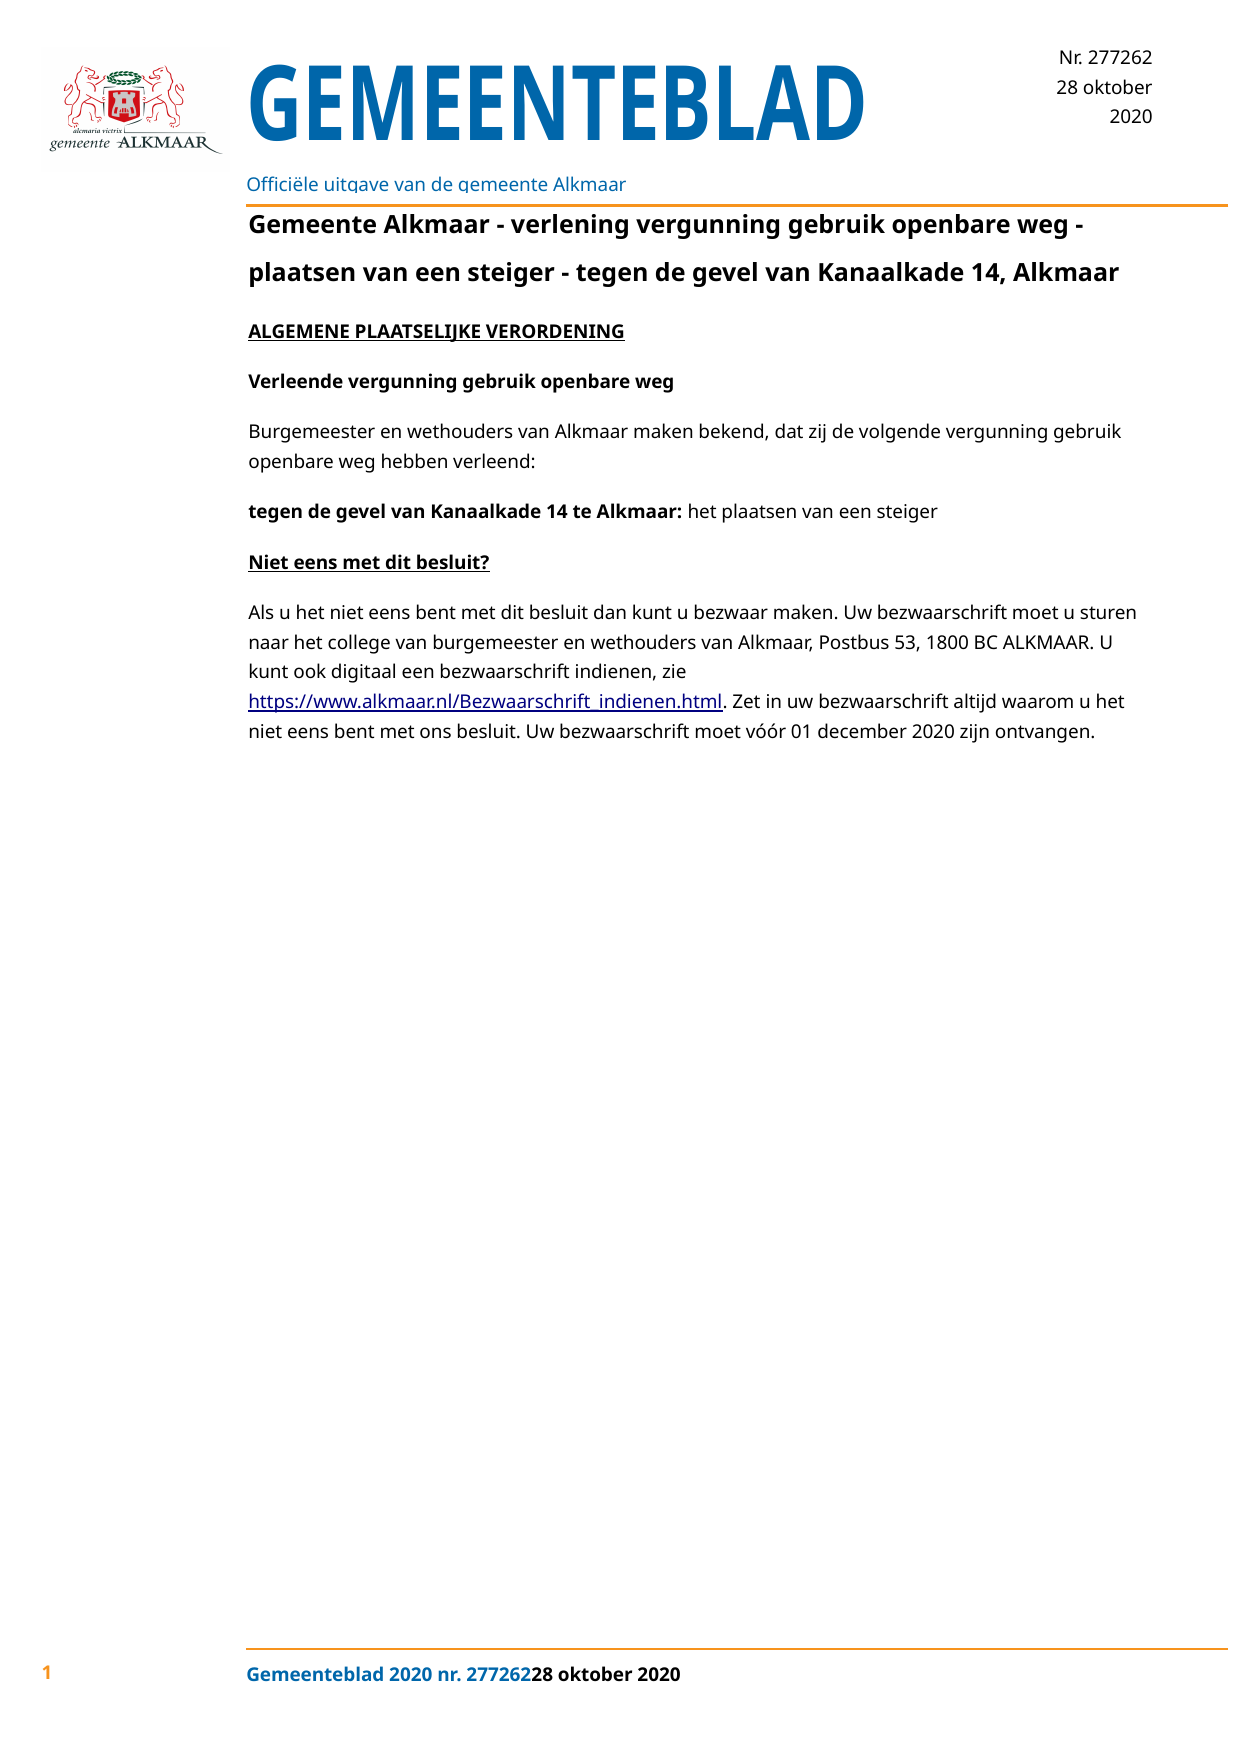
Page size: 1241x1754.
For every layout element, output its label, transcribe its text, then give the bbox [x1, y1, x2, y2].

text Verleende vergunning gebruik openbare weg [248, 368, 1152, 394]
picture [41, 47, 231, 172]
text Gemeente Alkmaar - verlening vergunning gebruik openbare weg - plaatsen van een steiger - tegen de gevel van Kanaalkade 14, Alkmaar [248, 207, 1152, 288]
text Niet eens met dit besluit? [248, 549, 1152, 575]
text Burgemeester en wethouders van Alkmaar maken bekend, dat zij de volgende vergunning gebruik openbare weg hebben verleend: [248, 419, 1152, 474]
text Als u het niet eens bent met dit besluit dan kunt u bezwaar maken. Uw bezwaarschrift moet u sturen naar het college van burgemeester en wethouders van Alkmaar, Postbus 53, 1800 BC ALKMAAR. U kunt ook digitaal een bezwaarschrift indienen, zie https://www.alkmaar.nl/Bezwaarschrift_indienen.html. Zet in uw bezwaarschrift altijd waarom u het niet eens bent met ons besluit. Uw bezwaarschrift moet vóór 01 december 2020 zijn ontvangen. [248, 599, 1152, 744]
text ALGEMENE PLAATSELIJKE VERORDENING [248, 318, 1152, 344]
text tegen de gevel van Kanaalkade 14 te Alkmaar: het plaatsen van een steiger [248, 499, 1152, 524]
